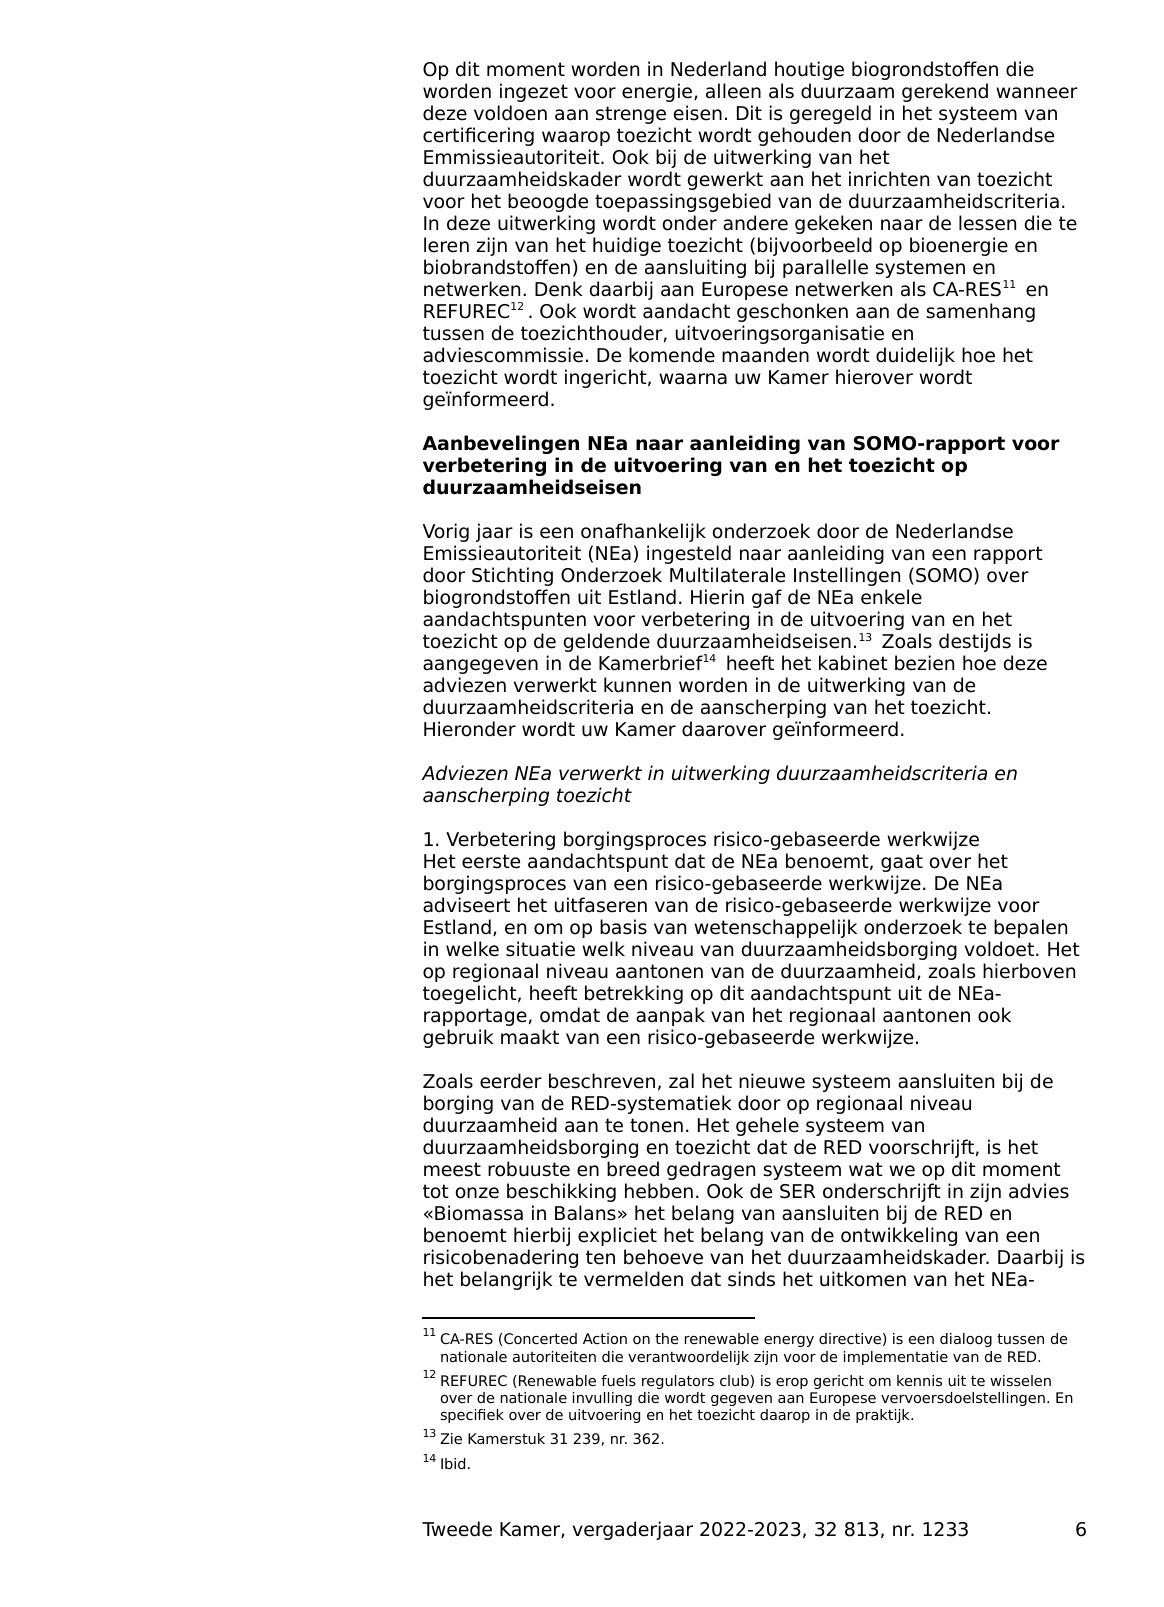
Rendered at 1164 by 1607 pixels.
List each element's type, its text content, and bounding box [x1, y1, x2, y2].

text Zie Kamerstuk 31 239, nr. 362. [422, 1427, 1087, 1449]
text Het eerste aandachtspunt dat de NEa benoemt, gaat over het borgingsproces van een risico-gebaseerde werkwijze. De NEa adviseert het uitfaseren van de risico-gebaseerde werkwijze voor Estland, en om op basis van wetenschappelijk onderzoek te bepalen in welke situatie welk niveau van duurzaamheidsborging voldoet. Het op regionaal niveau aantonen van de duurzaamheid, zoals hierboven toegelicht, heeft betrekking op dit aandachtspunt uit de NEa-rapportage, omdat de aanpak van het regionaal aantonen ook gebruik maakt van een risico-gebaseerde werkwijze. [422, 851, 1087, 1049]
text Vorig jaar is een onafhankelijk onderzoek door de Nederlandse Emissieautoriteit (NEa) ingesteld naar aanleiding van een rapport door Stichting Onderzoek Multilaterale Instellingen (SOMO) over biogrondstoffen uit Estland. Hierin gaf de NEa enkele aandachtspunten voor verbetering in de uitvoering van en het toezicht op de geldende duurzaamheidseisen. Zoals destijds is aangegeven in de Kamerbrief heeft het kabinet bezien hoe deze adviezen verwerkt kunnen worden in de uitwerking van de duurzaamheidscriteria en de aanscherping van het toezicht. Hieronder wordt uw Kamer daarover geïnformeerd. [422, 521, 1087, 741]
text Ibid. [422, 1452, 1087, 1474]
text Op dit moment worden in Nederland houtige biogrondstoffen die worden ingezet voor energie, alleen als duurzaam gerekend wanneer deze voldoen aan strenge eisen. Dit is geregeld in het systeem van certificering waarop toezicht wordt gehouden door de Nederlandse Emmissieautoriteit. Ook bij de uitwerking van het duurzaamheidskader wordt gewerkt aan het inrichten van toezicht voor het beoogde toepassingsgebied van de duurzaamheidscriteria. In deze uitwerking wordt onder andere gekeken naar de lessen die te leren zijn van het huidige toezicht (bijvoorbeeld op bioenergie en biobrandstoffen) en de aansluiting bij parallelle systemen en netwerken. Denk daarbij aan Europese netwerken als CA-RES en REFUREC. Ook wordt aandacht geschonken aan de samenhang tussen de toezichthouder, uitvoeringsorganisatie en adviescommissie. De komende maanden wordt duidelijk hoe het toezicht wordt ingericht, waarna uw Kamer hierover wordt geïnformeerd. [422, 59, 1087, 411]
text 1. Verbetering borgingsproces risico-gebaseerde werkwijze [422, 829, 1087, 851]
text Zoals eerder beschreven, zal het nieuwe systeem aansluiten bij de borging van de RED-systematiek door op regionaal niveau duurzaamheid aan te tonen. Het gehele systeem van duurzaamheidsborging en toezicht dat de RED voorschrijft, is het meest robuuste en breed gedragen systeem wat we op dit moment tot onze beschikking hebben. Ook de SER onderschrijft in zijn advies «Biomassa in Balans» het belang van aansluiten bij de RED en benoemt hierbij expliciet het belang van de ontwikkeling van een risicobenadering ten behoeve van het duurzaamheidskader. Daarbij is het belangrijk te vermelden dat sinds het uitkomen van het NEa- [422, 1071, 1087, 1291]
subtitle Aanbevelingen NEa naar aanleiding van SOMO-rapport voor verbetering in de uitvoering van en het toezicht op duurzaamheidseisen [422, 433, 1087, 499]
text CA-RES (Concerted Action on the renewable energy directive) is een dialoog tussen de nationale autoriteiten die verantwoordelijk zijn voor de implementatie van de RED. [422, 1327, 1087, 1366]
subtitle Adviezen NEa verwerkt in uitwerking duurzaamheidscriteria en aanscherping toezicht [422, 763, 1087, 807]
text REFUREC (Renewable fuels regulators club) is erop gericht om kennis uit te wisselen over de nationale invulling die wordt gegeven aan Europese vervoersdoelstellingen. En specifiek over de uitvoering en het toezicht daarop in de praktijk. [422, 1368, 1087, 1424]
